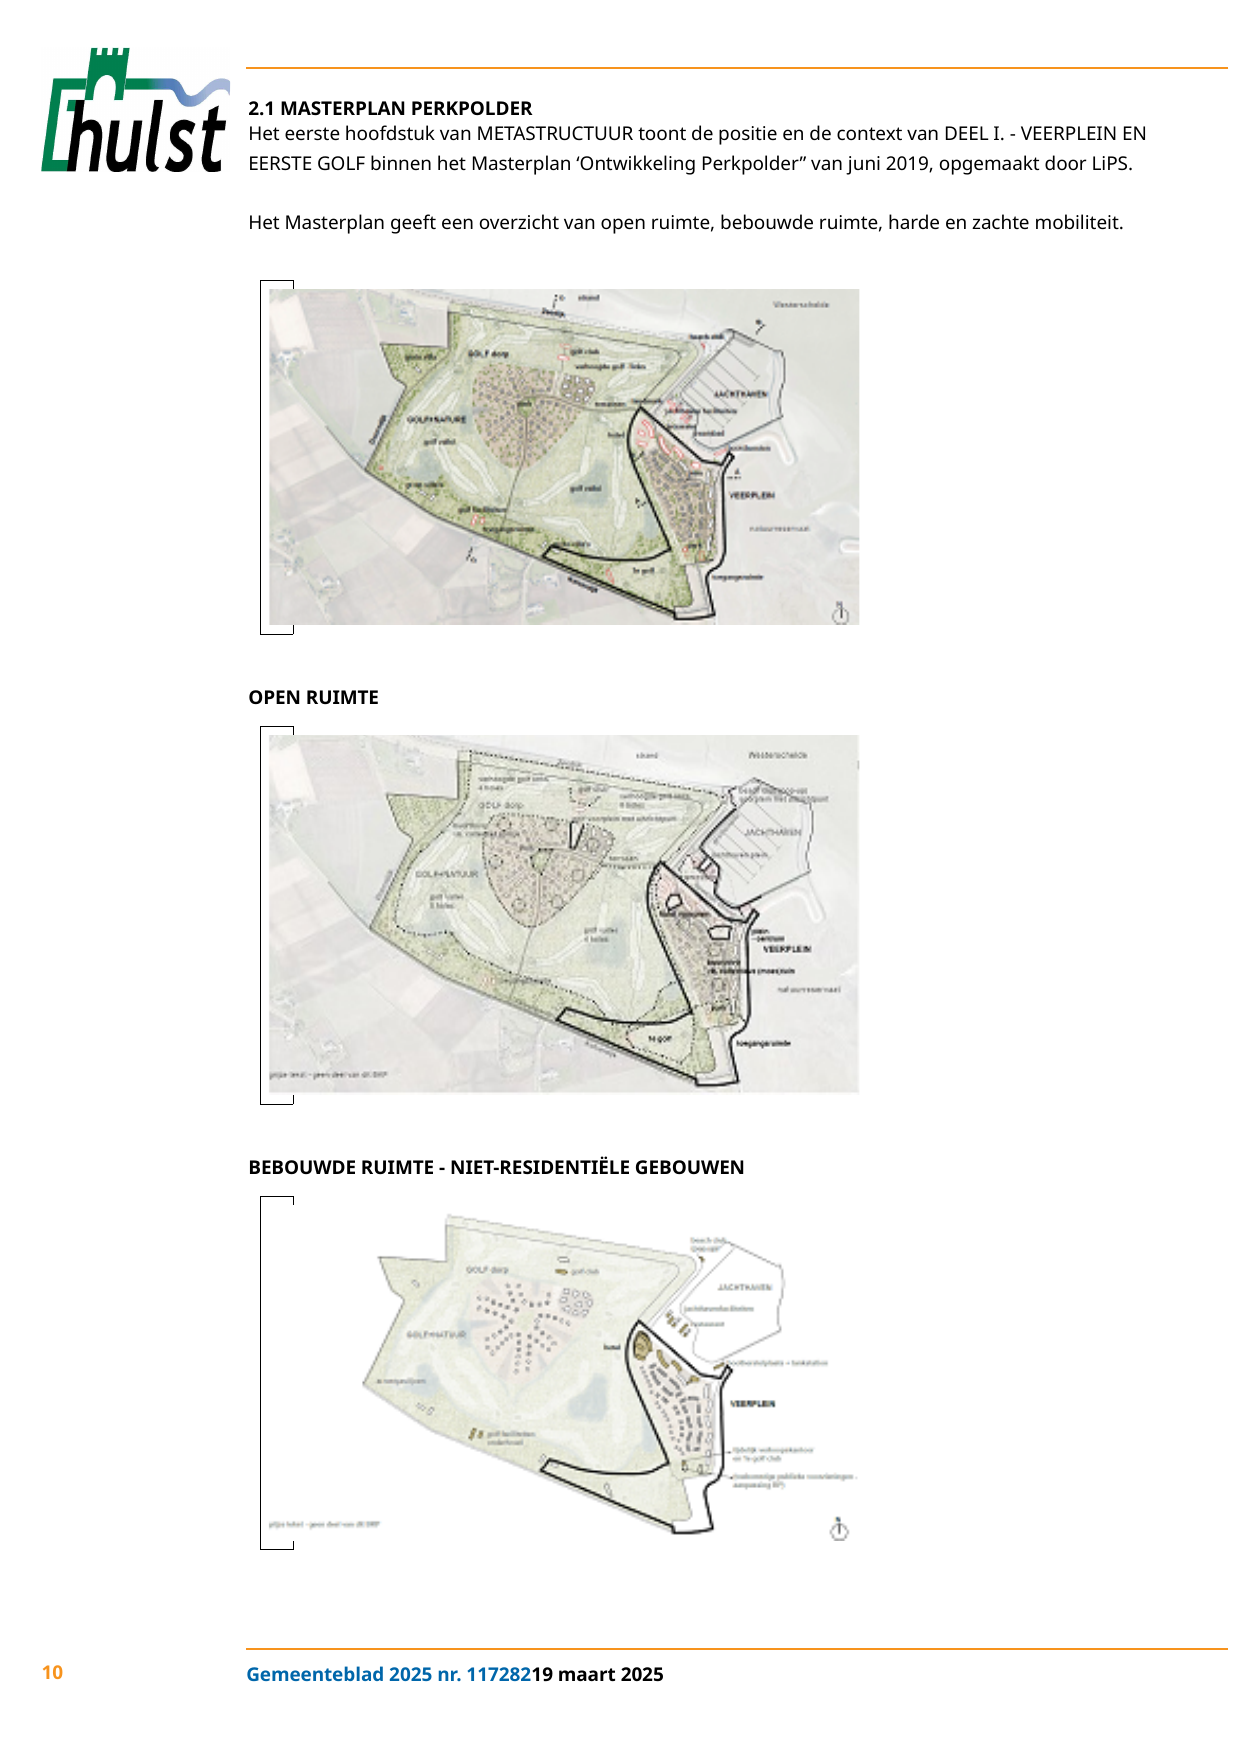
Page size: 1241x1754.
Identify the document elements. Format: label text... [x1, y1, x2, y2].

picture [268, 735, 860, 1095]
text Het eerste hoofdstuk van METASTRUCTUUR toont de positie en de context van DEEL I. - VEERPLEIN EN EERSTE GOLF binnen het Masterplan ‘Ontwikkeling Perkpolder” van juni 2019, opgemaakt door LiPS. [248, 121, 1152, 176]
picture [268, 289, 860, 625]
text BEBOUWDE RUIMTE - NIET-RESIDENTIËLE GEBOUWEN [248, 1154, 1152, 1180]
text Het Masterplan geeft een overzicht van open ruimte, bebouwde ruimte, harde en zachte mobiliteit. [248, 209, 1152, 235]
picture [268, 1205, 860, 1541]
text OPEN RUIMTE [248, 684, 1152, 710]
picture [41, 47, 231, 172]
text 2.1 MASTERPLAN PERKPOLDER [248, 95, 1152, 121]
